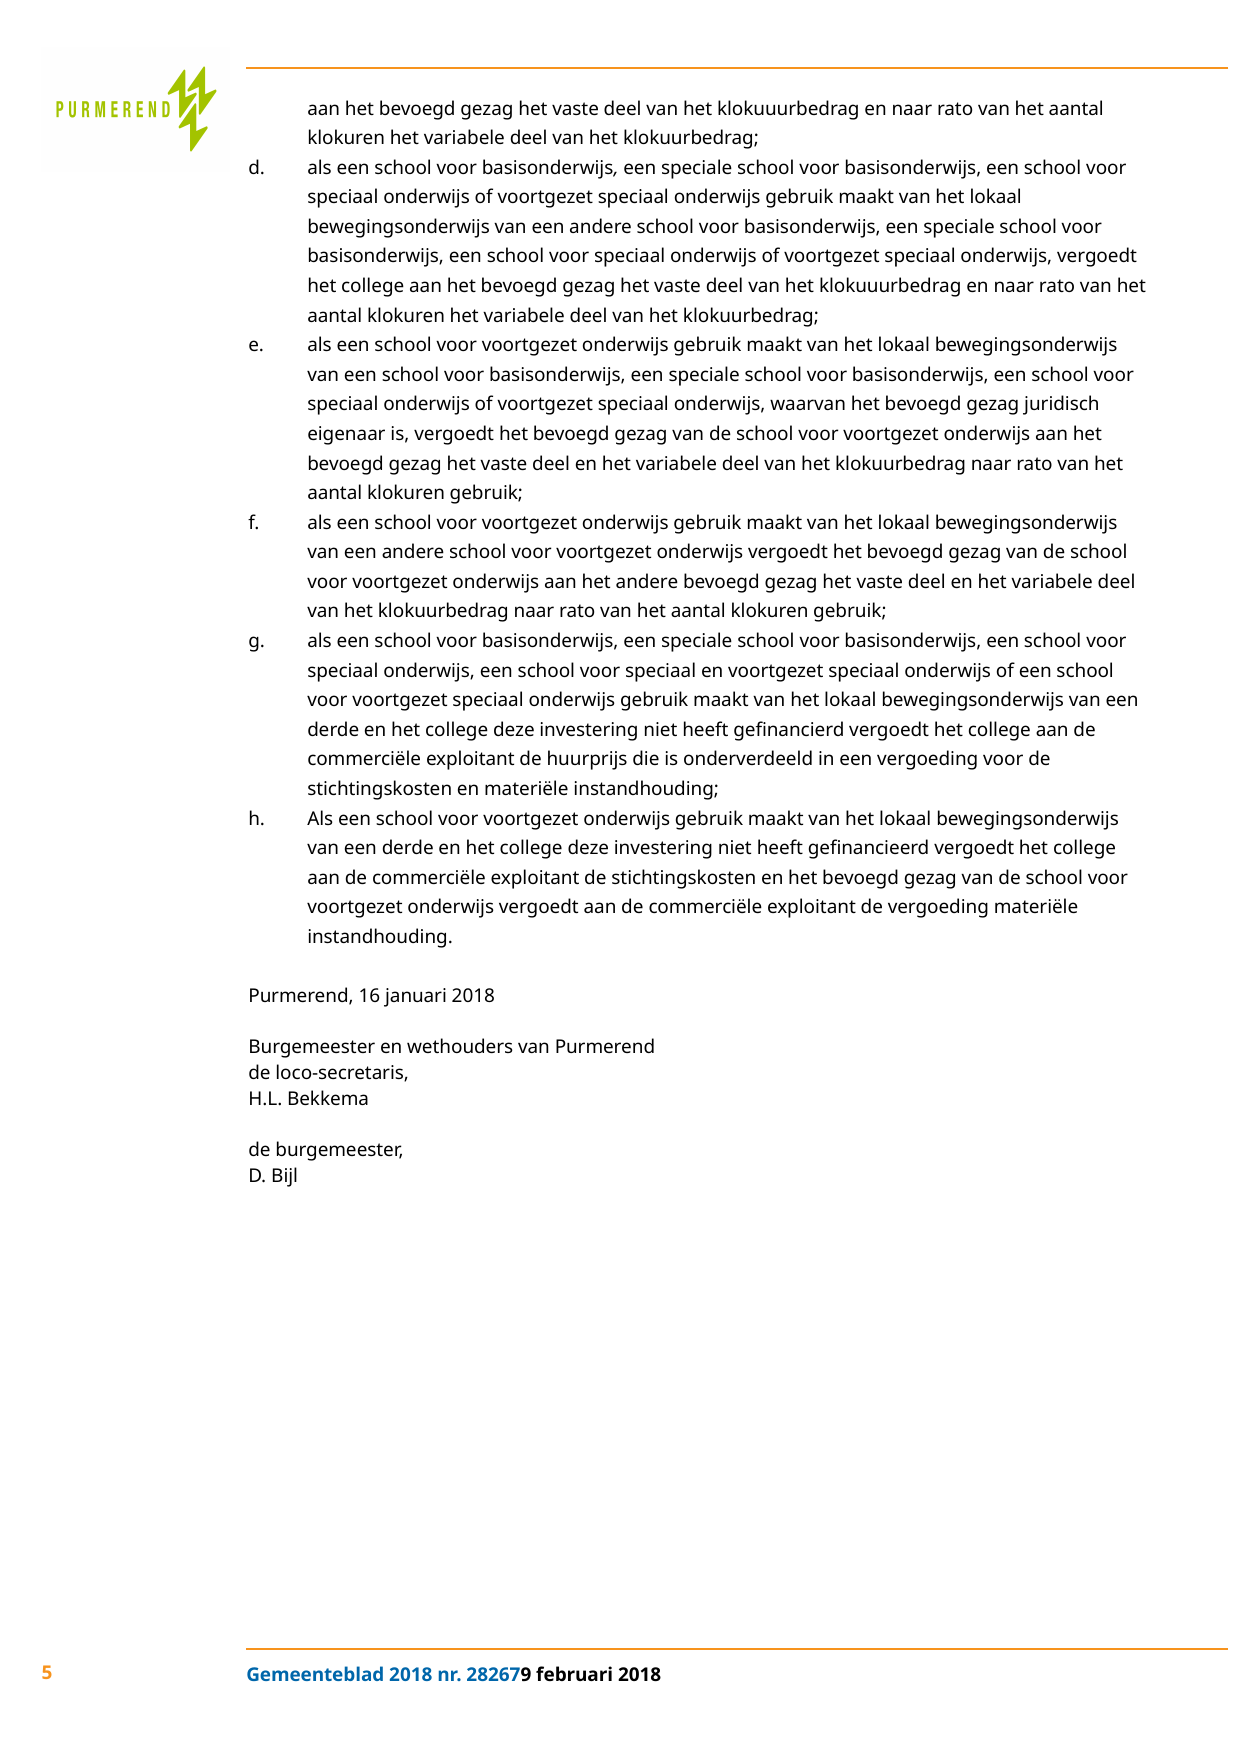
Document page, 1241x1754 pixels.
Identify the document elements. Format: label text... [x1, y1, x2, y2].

list als een school voor basisonderwijs, een speciale school voor basisonderwijs, een school voor speciaal onderwijs of voortgezet speciaal onderwijs gebruik maakt van het lokaal bewegingsonderwijs van een andere school voor basisonderwijs, een speciale school voor basisonderwijs, een school voor speciaal onderwijs of voortgezet speciaal onderwijs, vergoedt het college aan het bevoegd gezag het vaste deel van het klokuuurbedrag en naar rato van het aantal klokuren het variabele deel van het klokuurbedrag; [248, 154, 1152, 328]
text H.L. Bekkema [248, 1085, 1152, 1111]
list als een school voor voortgezet onderwijs gebruik maakt van het lokaal bewegingsonderwijs van een school voor basisonderwijs, een speciale school voor basisonderwijs, een school voor speciaal onderwijs of voortgezet speciaal onderwijs, waarvan het bevoegd gezag juridisch eigenaar is, vergoedt het bevoegd gezag van de school voor voortgezet onderwijs aan het bevoegd gezag het vaste deel en het variabele deel van het klokuurbedrag naar rato van het aantal klokuren gebruik; [248, 331, 1152, 505]
text D. Bijl [248, 1162, 1152, 1188]
text Purmerend, 16 januari 2018 [248, 982, 1152, 1008]
list als een school voor voortgezet onderwijs gebruik maakt van het lokaal bewegingsonderwijs van een andere school voor voortgezet onderwijs vergoedt het bevoegd gezag van de school voor voortgezet onderwijs aan het andere bevoegd gezag het vaste deel en het variabele deel van het klokuurbedrag naar rato van het aantal klokuren gebruik; [248, 509, 1152, 623]
list aan het bevoegd gezag het vaste deel van het klokuuurbedrag en naar rato van het aantal klokuren het variabele deel van het klokuurbedrag; [248, 95, 1152, 150]
list als een school voor basisonderwijs, een speciale school voor basisonderwijs, een school voor speciaal onderwijs, een school voor speciaal en voortgezet speciaal onderwijs of een school voor voortgezet speciaal onderwijs gebruik maakt van het lokaal bewegingsonderwijs van een derde en het college deze investering niet heeft gefinancierd vergoedt het college aan de commerciële exploitant de huurprijs die is onderverdeeld in een vergoeding voor de stichtingskosten en materiële instandhouding; [248, 627, 1152, 801]
picture [41, 47, 231, 172]
text de loco-secretaris, [248, 1059, 1152, 1085]
list Als een school voor voortgezet onderwijs gebruik maakt van het lokaal bewegingsonderwijs van een derde en het college deze investering niet heeft gefinancieerd vergoedt het college aan de commerciële exploitant de stichtingskosten en het bevoegd gezag van de school voor voortgezet onderwijs vergoedt aan de commerciële exploitant de vergoeding materiële instandhouding. [248, 805, 1152, 949]
text de burgemeester, [248, 1137, 1152, 1162]
text Burgemeester en wethouders van Purmerend [248, 1034, 1152, 1059]
